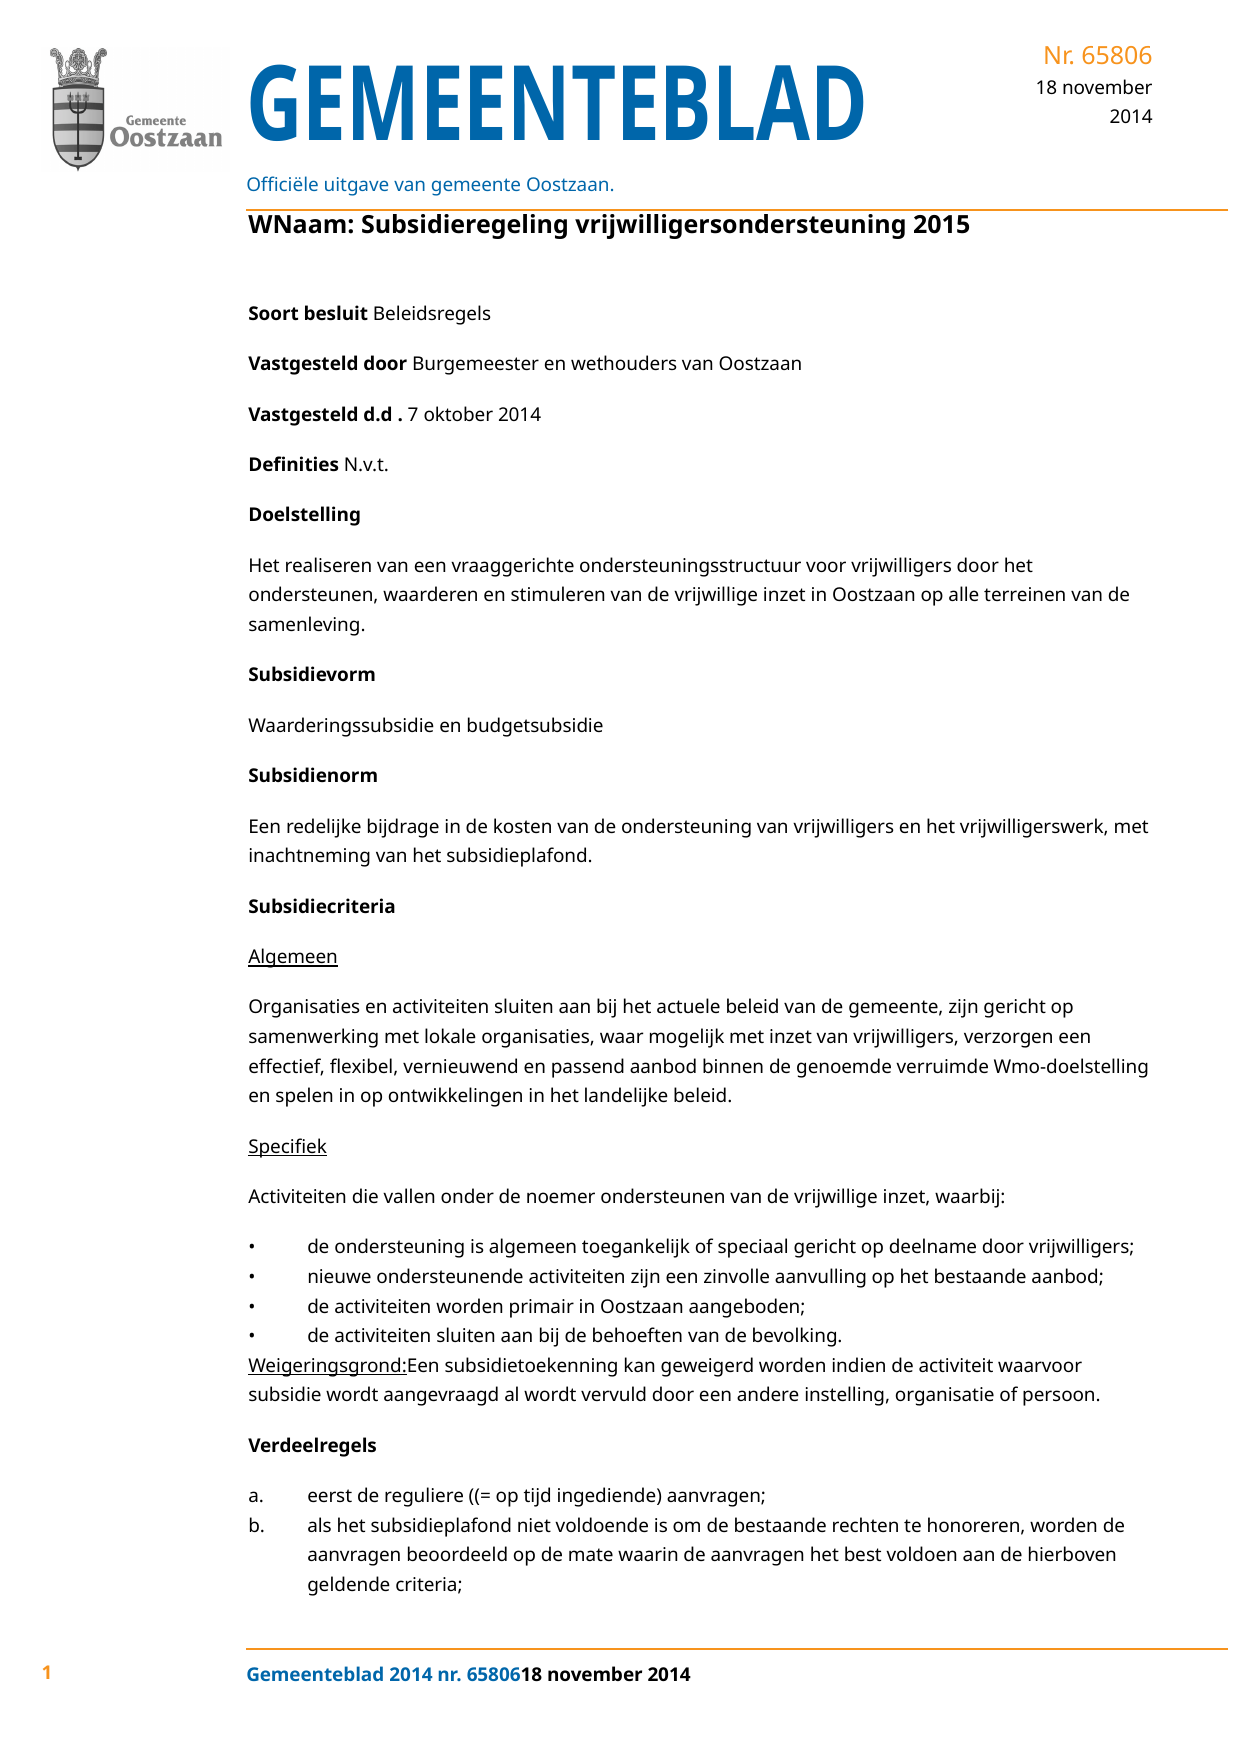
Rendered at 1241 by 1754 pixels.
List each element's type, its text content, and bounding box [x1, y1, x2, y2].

text WNaam: Subsidieregeling vrijwilligersondersteuning 2015 [248, 211, 1152, 241]
text Het realiseren van een vraaggerichte ondersteuningsstructuur voor vrijwilligers door het ondersteunen, waarderen en stimuleren van de vrijwillige inzet in Oostzaan op alle terreinen van de samenleving. [248, 552, 1152, 637]
text Verdeelregels [248, 1432, 1152, 1458]
text Subsidienorm [248, 762, 1152, 788]
list de ondersteuning is algemeen toegankelijk of speciaal gericht op deelname door vrijwilligers; [248, 1234, 1152, 1259]
text Organisaties en activiteiten sluiten aan bij het actuele beleid van de gemeente, zijn gericht op samenwerking met lokale organisaties, waar mogelijk met inzet van vrijwilligers, verzorgen een effectief, flexibel, vernieuwend en passend aanbod binnen de genoemde verruimde Wmo-doelstelling en spelen in op ontwikkelingen in het landelijke beleid. [248, 994, 1152, 1108]
text Waarderingssubsidie en budgetsubsidie [248, 712, 1152, 738]
text Vastgesteld d.d . 7 oktober 2014 [248, 401, 1152, 426]
text Activiteiten die vallen onder de noemer ondersteunen van de vrijwillige inzet, waarbij: [248, 1183, 1152, 1209]
list eerst de reguliere ((= op tijd ingediende) aanvragen; [248, 1482, 1152, 1508]
text Specifiek [248, 1133, 1152, 1158]
text Subsidiecriteria [248, 893, 1152, 918]
text Een redelijke bijdrage in de kosten van de ondersteuning van vrijwilligers en het vrijwilligerswerk, met inachtneming van het subsidieplafond. [248, 813, 1152, 868]
text Definities N.v.t. [248, 451, 1152, 477]
text Vastgesteld door Burgemeester en wethouders van Oostzaan [248, 350, 1152, 376]
text Weigeringsgrond:Een subsidietoekenning kan geweigerd worden indien de activiteit waarvoor subsidie wordt aangevraagd al wordt vervuld door een andere instelling, organisatie of persoon. [248, 1352, 1152, 1407]
text Subsidievorm [248, 662, 1152, 687]
list de activiteiten sluiten aan bij de behoeften van de bevolking. [248, 1322, 1152, 1348]
list als het subsidieplafond niet voldoende is om de bestaande rechten te honoreren, worden de aanvragen beoordeeld op de mate waarin de aanvragen het best voldoen aan de hierboven geldende criteria; [248, 1512, 1152, 1597]
text Soort besluit Beleidsregels [248, 300, 1152, 326]
text Algemeen [248, 943, 1152, 969]
list de activiteiten worden primair in Oostzaan aangeboden; [248, 1293, 1152, 1318]
picture [41, 47, 231, 172]
list nieuwe ondersteunende activiteiten zijn een zinvolle aanvulling op het bestaande aanbod; [248, 1263, 1152, 1289]
text Doelstelling [248, 502, 1152, 527]
